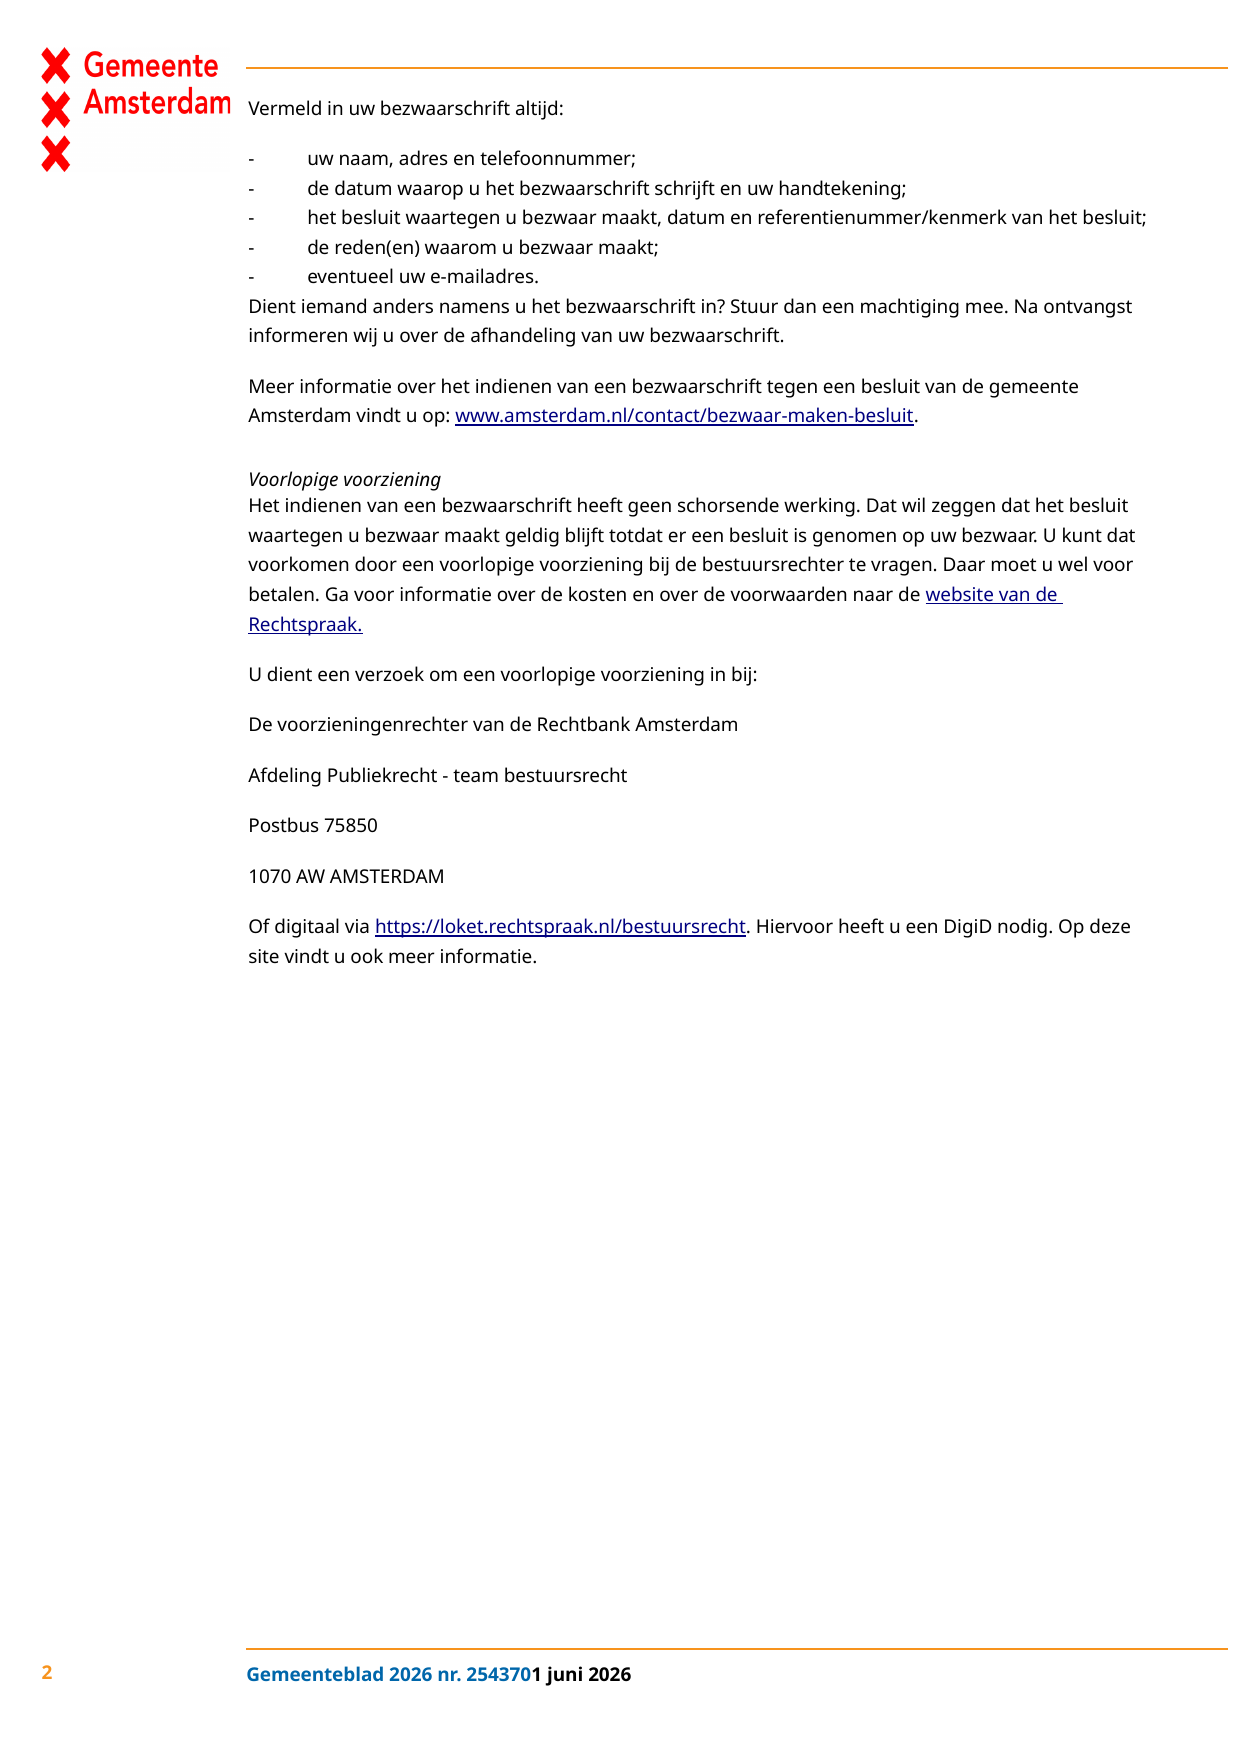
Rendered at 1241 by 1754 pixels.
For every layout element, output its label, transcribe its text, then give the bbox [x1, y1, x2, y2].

list de datum waarop u het bezwaarschrift schrijft en uw handtekening; [248, 175, 1152, 201]
text 1070 AW AMSTERDAM [248, 863, 1152, 888]
text Voorlopige voorziening [248, 467, 1152, 492]
text Meer informatie over het indienen van een bezwaarschrift tegen een besluit van de gemeente Amsterdam vindt u op: www.amsterdam.nl/contact/bezwaar-maken-besluit. [248, 373, 1152, 428]
text Het indienen van een bezwaarschrift heeft geen schorsende werking. Dat wil zeggen dat het besluit waartegen u bezwaar maakt geldig blijft totdat er een besluit is genomen op uw bezwaar. U kunt dat voorkomen door een voorlopige voorziening bij de bestuursrechter te vragen. Daar moet u wel voor betalen. Ga voor informatie over de kosten en over de voorwaarden naar de website van de Rechtspraak. [248, 492, 1152, 636]
list het besluit waartegen u bezwaar maakt, datum en referentienummer/kenmerk van het besluit; [248, 204, 1152, 230]
text De voorzieningenrechter van de Rechtbank Amsterdam [248, 712, 1152, 737]
text Postbus 75850 [248, 812, 1152, 838]
list uw naam, adres en telefoonnummer; [248, 145, 1152, 171]
text Vermeld in uw bezwaarschrift altijd: [248, 95, 1152, 121]
text Of digitaal via https://loket.rechtspraak.nl/bestuursrecht. Hiervoor heeft u een DigiD nodig. Op deze site vindt u ook meer informatie. [248, 913, 1152, 968]
picture [41, 47, 231, 172]
list eventueel uw e-mailadres. [248, 263, 1152, 289]
text Dient iemand anders namens u het bezwaarschrift in? Stuur dan een machtiging mee. Na ontvangst informeren wij u over de afhandeling van uw bezwaarschrift. [248, 293, 1152, 348]
text U dient een verzoek om een voorlopige voorziening in bij: [248, 661, 1152, 687]
list de reden(en) waarom u bezwaar maakt; [248, 234, 1152, 260]
text Afdeling Publiekrecht - team bestuursrecht [248, 762, 1152, 788]
